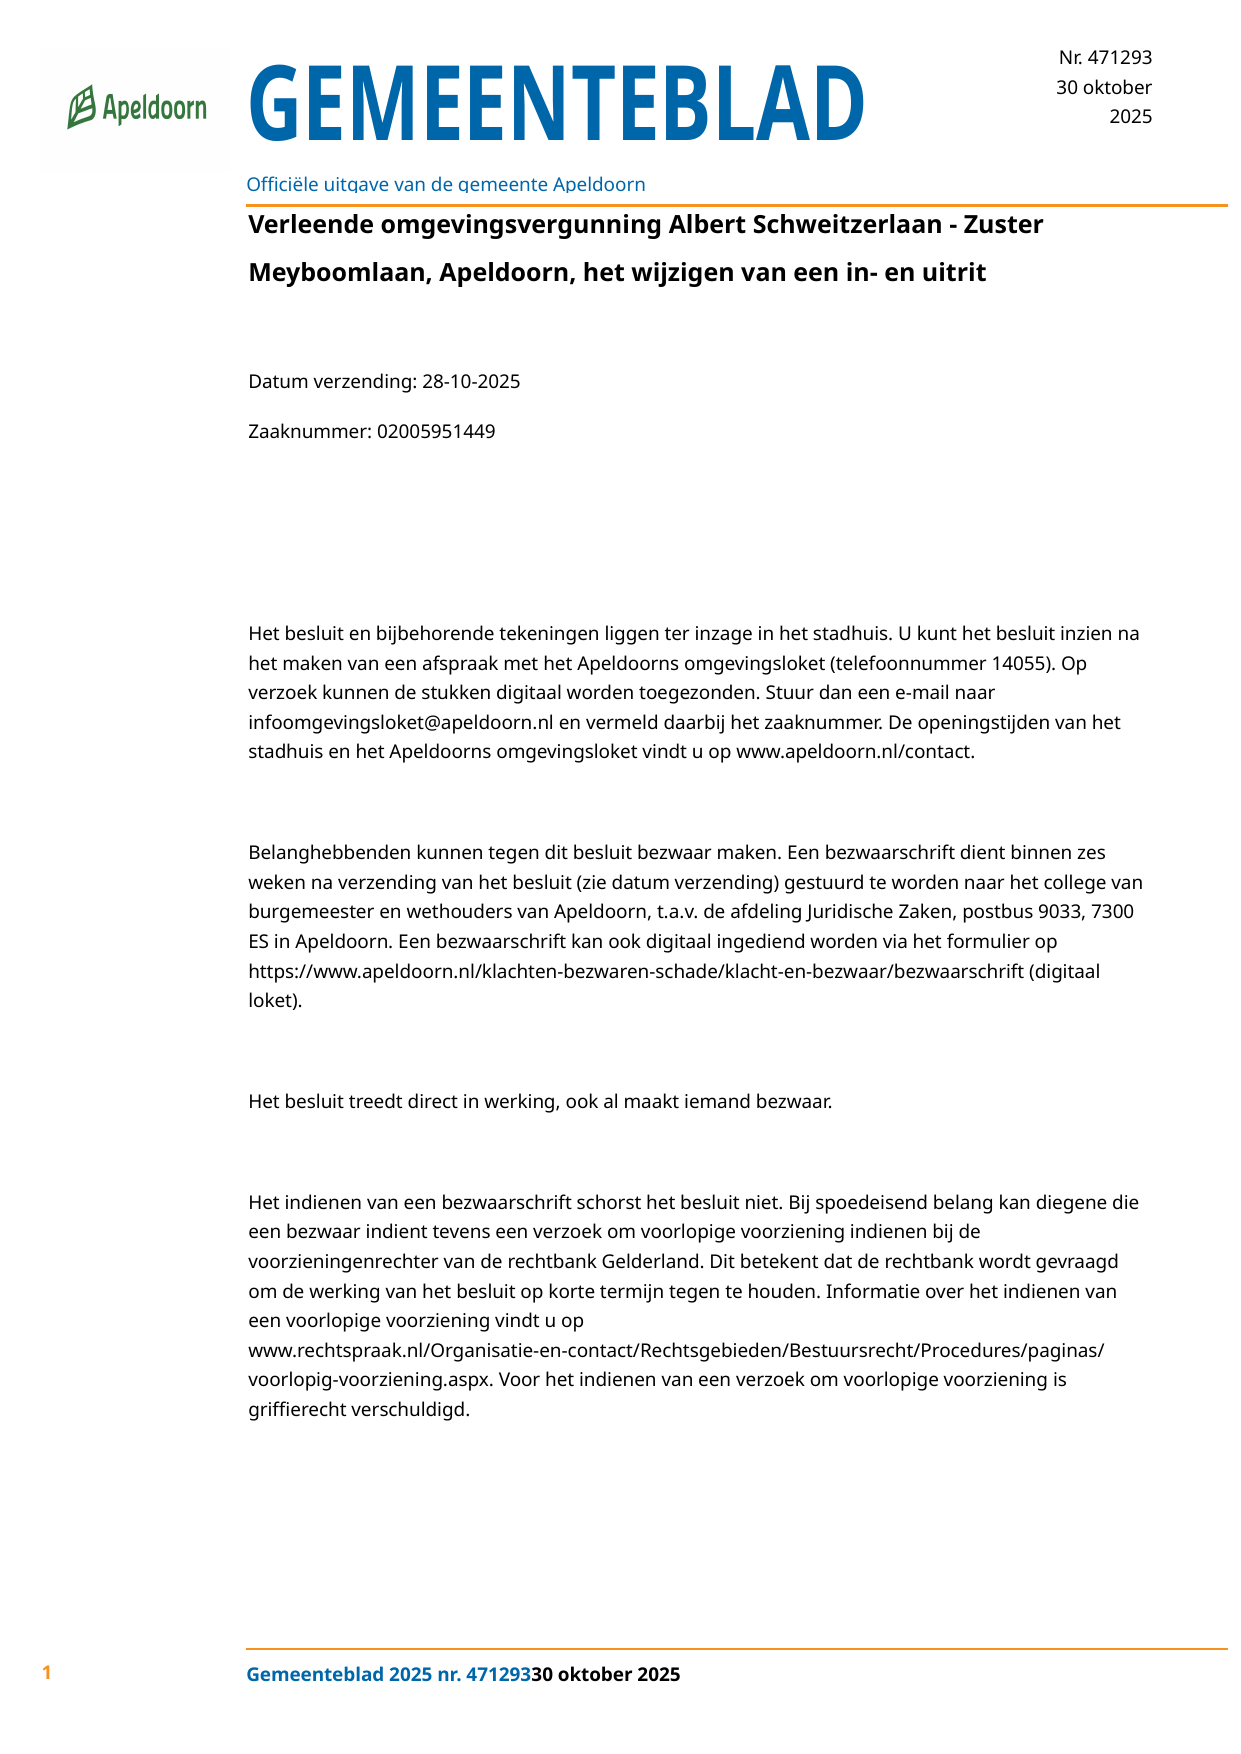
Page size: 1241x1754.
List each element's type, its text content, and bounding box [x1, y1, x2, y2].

text Het besluit treedt direct in werking, ook al maakt iemand bezwaar. [248, 1088, 1152, 1114]
text Belanghebbenden kunnen tegen dit besluit bezwaar maken. Een bezwaarschrift dient binnen zes weken na verzending van het besluit (zie datum verzending) gestuurd te worden naar het college van burgemeester en wethouders van Apeldoorn, t.a.v. de afdeling Juridische Zaken, postbus 9033, 7300 ES in Apeldoorn. Een bezwaarschrift kan ook digitaal ingediend worden via het formulier op https://www.apeldoorn.nl/klachten-bezwaren-schade/klacht-en-bezwaar/bezwaarschrift (digitaal loket). [248, 839, 1152, 1013]
picture [41, 47, 231, 172]
text Datum verzending: 28-10-2025 [248, 368, 1152, 394]
text Verleende omgevingsvergunning Albert Schweitzerlaan - Zuster Meyboomlaan, Apeldoorn, het wijzigen van een in- en uitrit [248, 207, 1152, 288]
text Het indienen van een bezwaarschrift schorst het besluit niet. Bij spoedeisend belang kan diegene die een bezwaar indient tevens een verzoek om voorlopige voorziening indienen bij de voorzieningenrechter van de rechtbank Gelderland. Dit betekent dat de rechtbank wordt gevraagd om de werking van het besluit op korte termijn tegen te houden. Informatie over het indienen van een voorlopige voorziening vindt u op www.rechtspraak.nl/Organisatie-en-contact/Rechtsgebieden/Bestuursrecht/Procedures/paginas/voorlopig-voorziening.aspx. Voor het indienen van een verzoek om voorlopige voorziening is griffierecht verschuldigd. [248, 1189, 1152, 1422]
text Zaaknummer: 02005951449 [248, 419, 1152, 444]
text Het besluit en bijbehorende tekeningen liggen ter inzage in het stadhuis. U kunt het besluit inzien na het maken van een afspraak met het Apeldoorns omgevingsloket (telefoonnummer 14055). Op verzoek kunnen de stukken digitaal worden toegezonden. Stuur dan een e-mail naar infoomgevingsloket@apeldoorn.nl en vermeld daarbij het zaaknummer. De openingstijden van het stadhuis en het Apeldoorns omgevingsloket vindt u op www.apeldoorn.nl/contact. [248, 620, 1152, 764]
